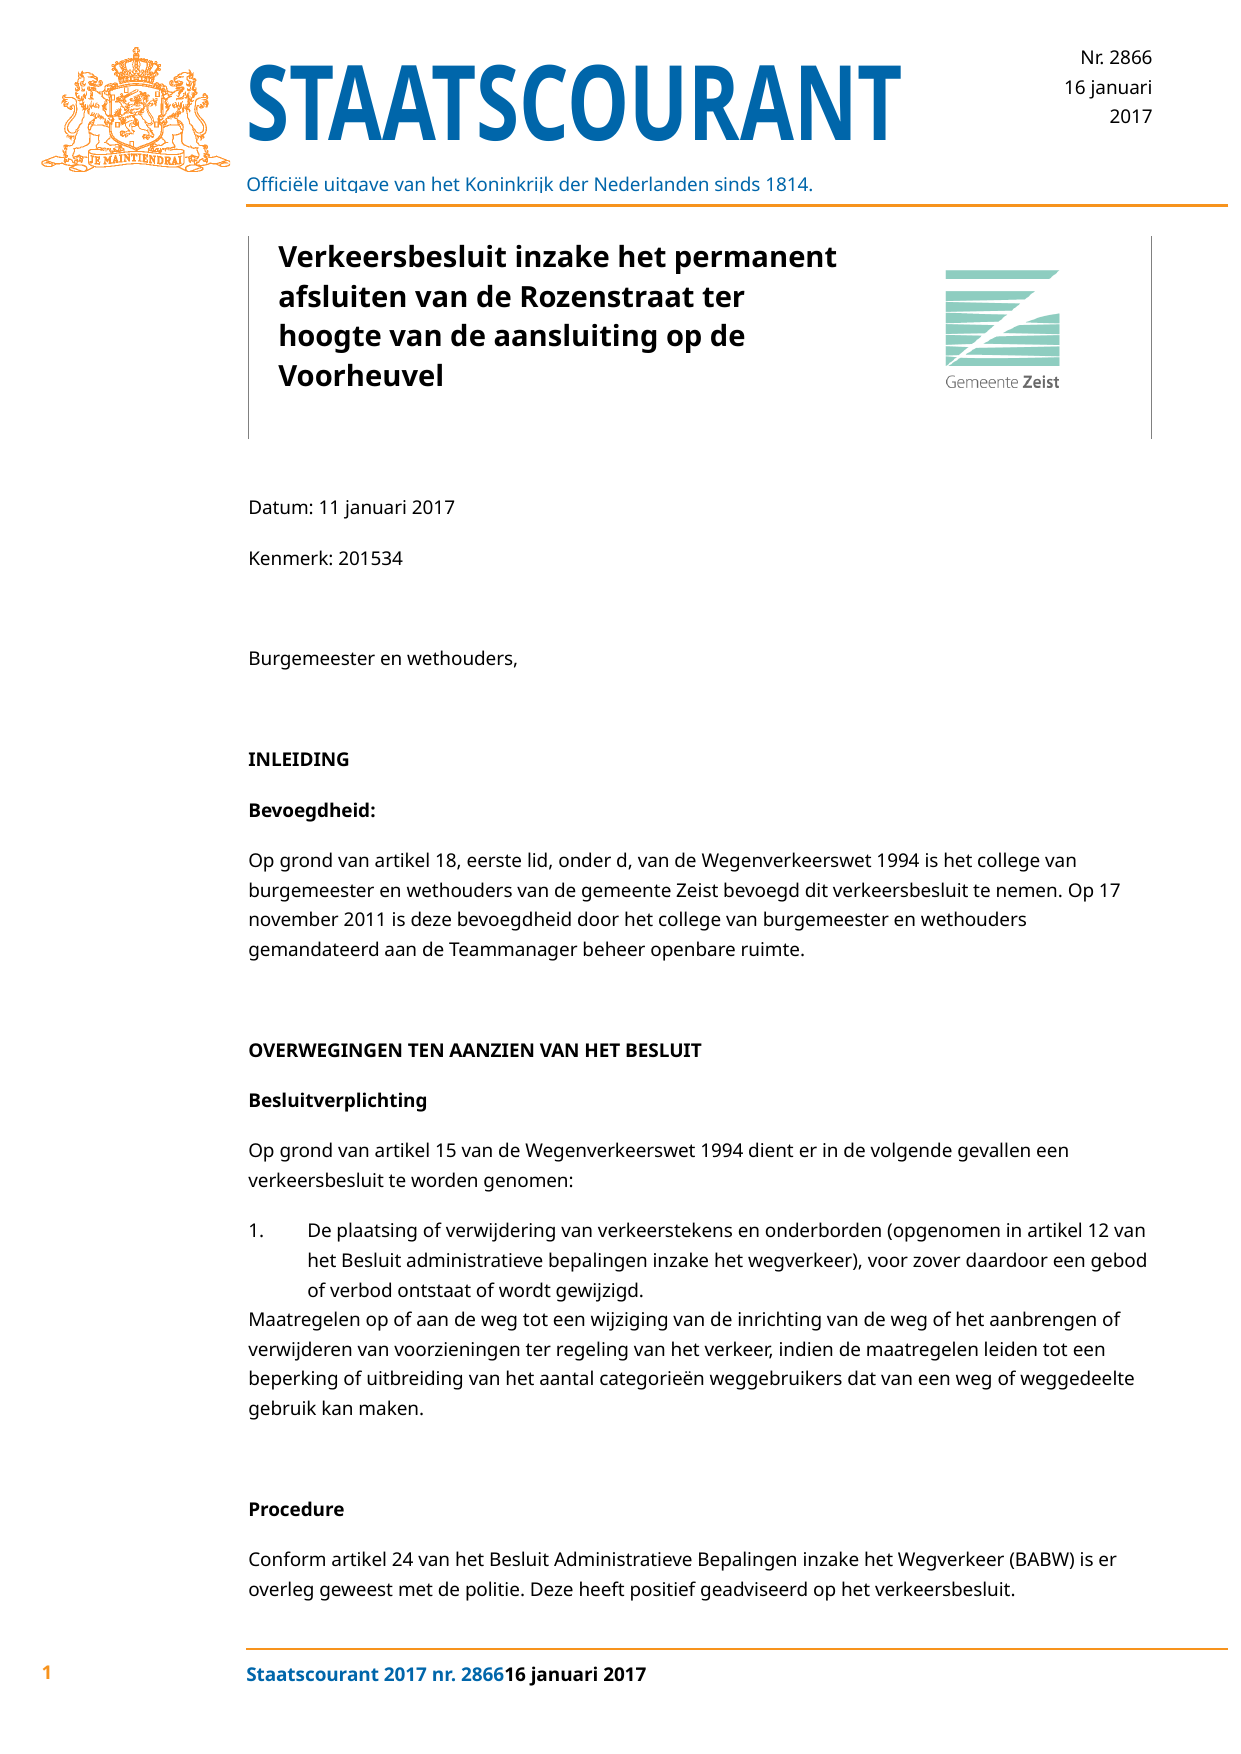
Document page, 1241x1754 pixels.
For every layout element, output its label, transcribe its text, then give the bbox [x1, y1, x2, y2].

text Datum: 11 januari 2017 [248, 494, 1152, 520]
table_header Verkeersbesluit inzake het permanent afsluiten van de Rozenstraat ter hoogte van de aansluiting op de Voorheuvel [249, 236, 850, 439]
text Conform artikel 24 van het Besluit Administratieve Bepalingen inzake het Wegverkeer (BABW) is er overleg geweest met de politie. Deze heeft positief geadviseerd op het verkeersbesluit. [248, 1546, 1152, 1602]
picture [41, 47, 231, 172]
table_header [850, 236, 910, 413]
table_header [850, 414, 1151, 439]
text Besluitverplichting [248, 1087, 1152, 1113]
text Op grond van artikel 15 van de Wegenverkeerswet 1994 dient er in de volgende gevallen een verkeersbesluit te worden genomen: [248, 1138, 1152, 1193]
text Op grond van artikel 18, eerste lid, onder d, van de Wegenverkeerswet 1994 is het college van burgemeester en wethouders van de gemeente Zeist bevoegd dit verkeersbesluit te nemen. Op 17 november 2011 is deze bevoegdheid door het college van burgemeester en wethouders gemandateerd aan de Teammanager beheer openbare ruimte. [248, 847, 1152, 962]
text Maatregelen op of aan de weg tot een wijziging van de inrichting van de weg of het aanbrengen of verwijderen van voorzieningen ter regeling van het verkeer, indien de maatregelen leiden tot een beperking of uitbreiding van het aantal categorieën weggebruikers dat van een weg of weggedeelte gebruik kan maken. [248, 1306, 1152, 1421]
picture [910, 236, 1091, 414]
text Kenmerk: 201534 [248, 545, 1152, 571]
text Procedure [248, 1496, 1152, 1522]
text INLEIDING [248, 746, 1152, 772]
text Burgemeester en wethouders, [248, 646, 1152, 671]
text OVERWEGINGEN TEN AANZIEN VAN HET BESLUIT [248, 1037, 1152, 1063]
table_header [1091, 236, 1151, 413]
list De plaatsing of verwijdering van verkeerstekens en onderborden (opgenomen in artikel 12 van het Besluit administratieve bepalingen inzake het wegverkeer), voor zover daardoor een gebod of verbod ontstaat of wordt gewijzigd. [248, 1218, 1152, 1303]
text Bevoegdheid: [248, 797, 1152, 823]
